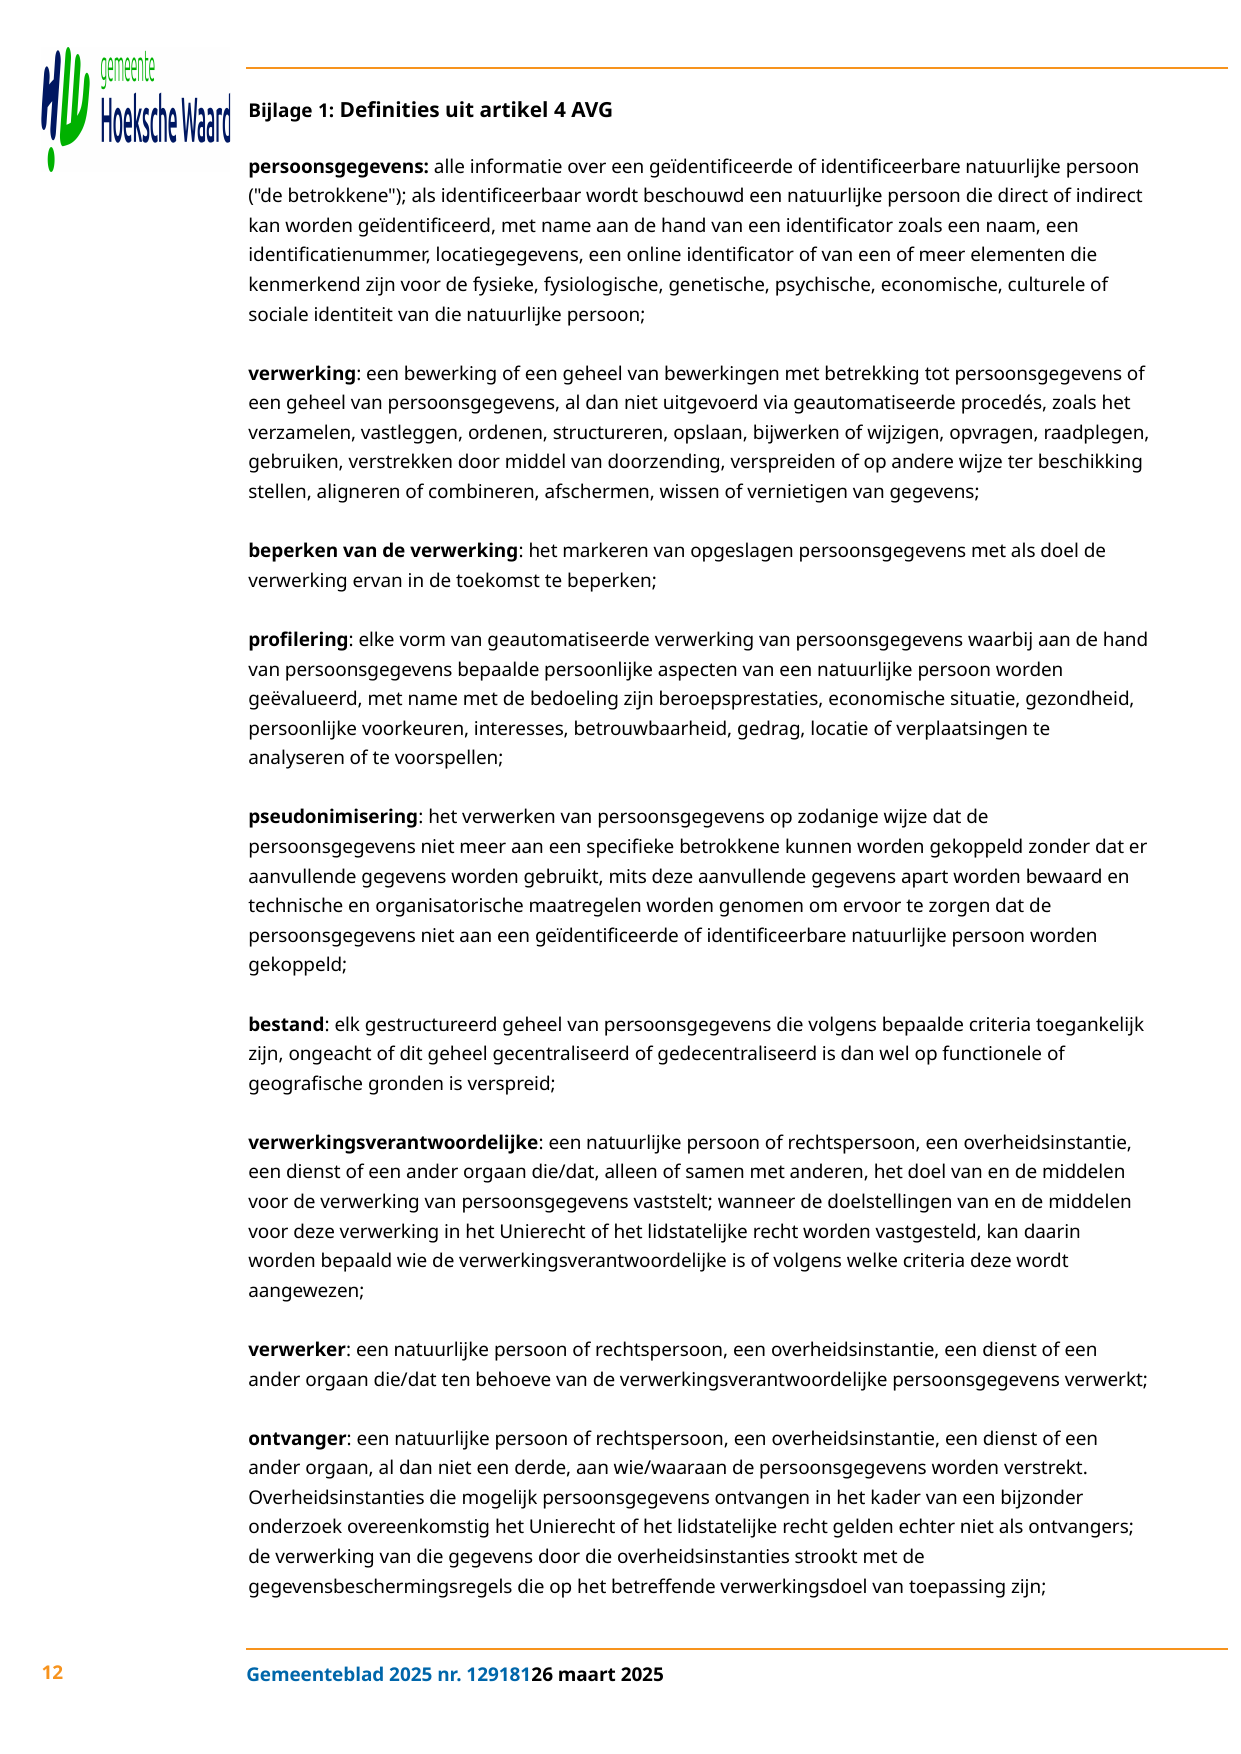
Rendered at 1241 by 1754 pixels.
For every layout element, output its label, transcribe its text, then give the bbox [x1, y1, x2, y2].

text verwerker: een natuurlijke persoon of rechtspersoon, een overheidsinstantie, een dienst of een ander orgaan die/dat ten behoeve van de verwerkingsverantwoordelijke persoonsgegevens verwerkt; [248, 1336, 1152, 1392]
text verwerkingsverantwoordelijke: een natuurlijke persoon of rechtspersoon, een overheidsinstantie, een dienst of een ander orgaan die/dat, alleen of samen met anderen, het doel van en de middelen voor de verwerking van persoonsgegevens vaststelt; wanneer de doelstellingen van en de middelen voor deze verwerking in het Unierecht of het lidstatelijke recht worden vastgesteld, kan daarin worden bepaald wie de verwerkingsverantwoordelijke is of volgens welke criteria deze wordt aangewezen; [248, 1129, 1152, 1303]
text verwerking: een bewerking of een geheel van bewerkingen met betrekking tot persoonsgegevens of een geheel van persoonsgegevens, al dan niet uitgevoerd via geautomatiseerde procedés, zoals het verzamelen, vastleggen, ordenen, structureren, opslaan, bijwerken of wijzigen, opvragen, raadplegen, gebruiken, verstrekken door middel van doorzending, verspreiden of op andere wijze ter beschikking stellen, aligneren of combineren, afschermen, wissen of vernietigen van gegevens; [248, 360, 1152, 504]
text pseudonimisering: het verwerken van persoonsgegevens op zodanige wijze dat de persoonsgegevens niet meer aan een specifieke betrokkene kunnen worden gekoppeld zonder dat er aanvullende gegevens worden gebruikt, mits deze aanvullende gegevens apart worden bewaard en technische en organisatorische maatregelen worden genomen om ervoor te zorgen dat de persoonsgegevens niet aan een geïdentificeerde of identificeerbare natuurlijke persoon worden gekoppeld; [248, 804, 1152, 977]
text persoonsgegevens: alle informatie over een geïdentificeerde of identificeerbare natuurlijke persoon ("de betrokkene"); als identificeerbaar wordt beschouwd een natuurlijke persoon die direct of indirect kan worden geïdentificeerd, met name aan de hand van een identificator zoals een naam, een identificatienummer, locatiegegevens, een online identificator of van een of meer elementen die kenmerkend zijn voor de fysieke, fysiologische, genetische, psychische, economische, culturele of sociale identiteit van die natuurlijke persoon; [248, 153, 1152, 327]
text ontvanger: een natuurlijke persoon of rechtspersoon, een overheidsinstantie, een dienst of een ander orgaan, al dan niet een derde, aan wie/waaraan de persoonsgegevens worden verstrekt. Overheidsinstanties die mogelijk persoonsgegevens ontvangen in het kader van een bijzonder onderzoek overeenkomstig het Unierecht of het lidstatelijke recht gelden echter niet als ontvangers; de verwerking van die gegevens door die overheidsinstanties strookt met de gegevensbeschermingsregels die op het betreffende verwerkingsdoel van toepassing zijn; [248, 1425, 1152, 1599]
text bestand: elk gestructureerd geheel van persoonsgegevens die volgens bepaalde criteria toegankelijk zijn, ongeacht of dit geheel gecentraliseerd of gedecentraliseerd is dan wel op functionele of geografische gronden is verspreid; [248, 1011, 1152, 1096]
picture [41, 47, 231, 172]
text profilering: elke vorm van geautomatiseerde verwerking van persoonsgegevens waarbij aan de hand van persoonsgegevens bepaalde persoonlijke aspecten van een natuurlijke persoon worden geëvalueerd, met name met de bedoeling zijn beroepsprestaties, economische situatie, gezondheid, persoonlijke voorkeuren, interesses, betrouwbaarheid, gedrag, locatie of verplaatsingen te analyseren of te voorspellen; [248, 626, 1152, 770]
text beperken van de verwerking: het markeren van opgeslagen persoonsgegevens met als doel de verwerking ervan in de toekomst te beperken; [248, 537, 1152, 593]
text Bijlage 1: Definities uit artikel 4 AVG [248, 95, 1152, 123]
